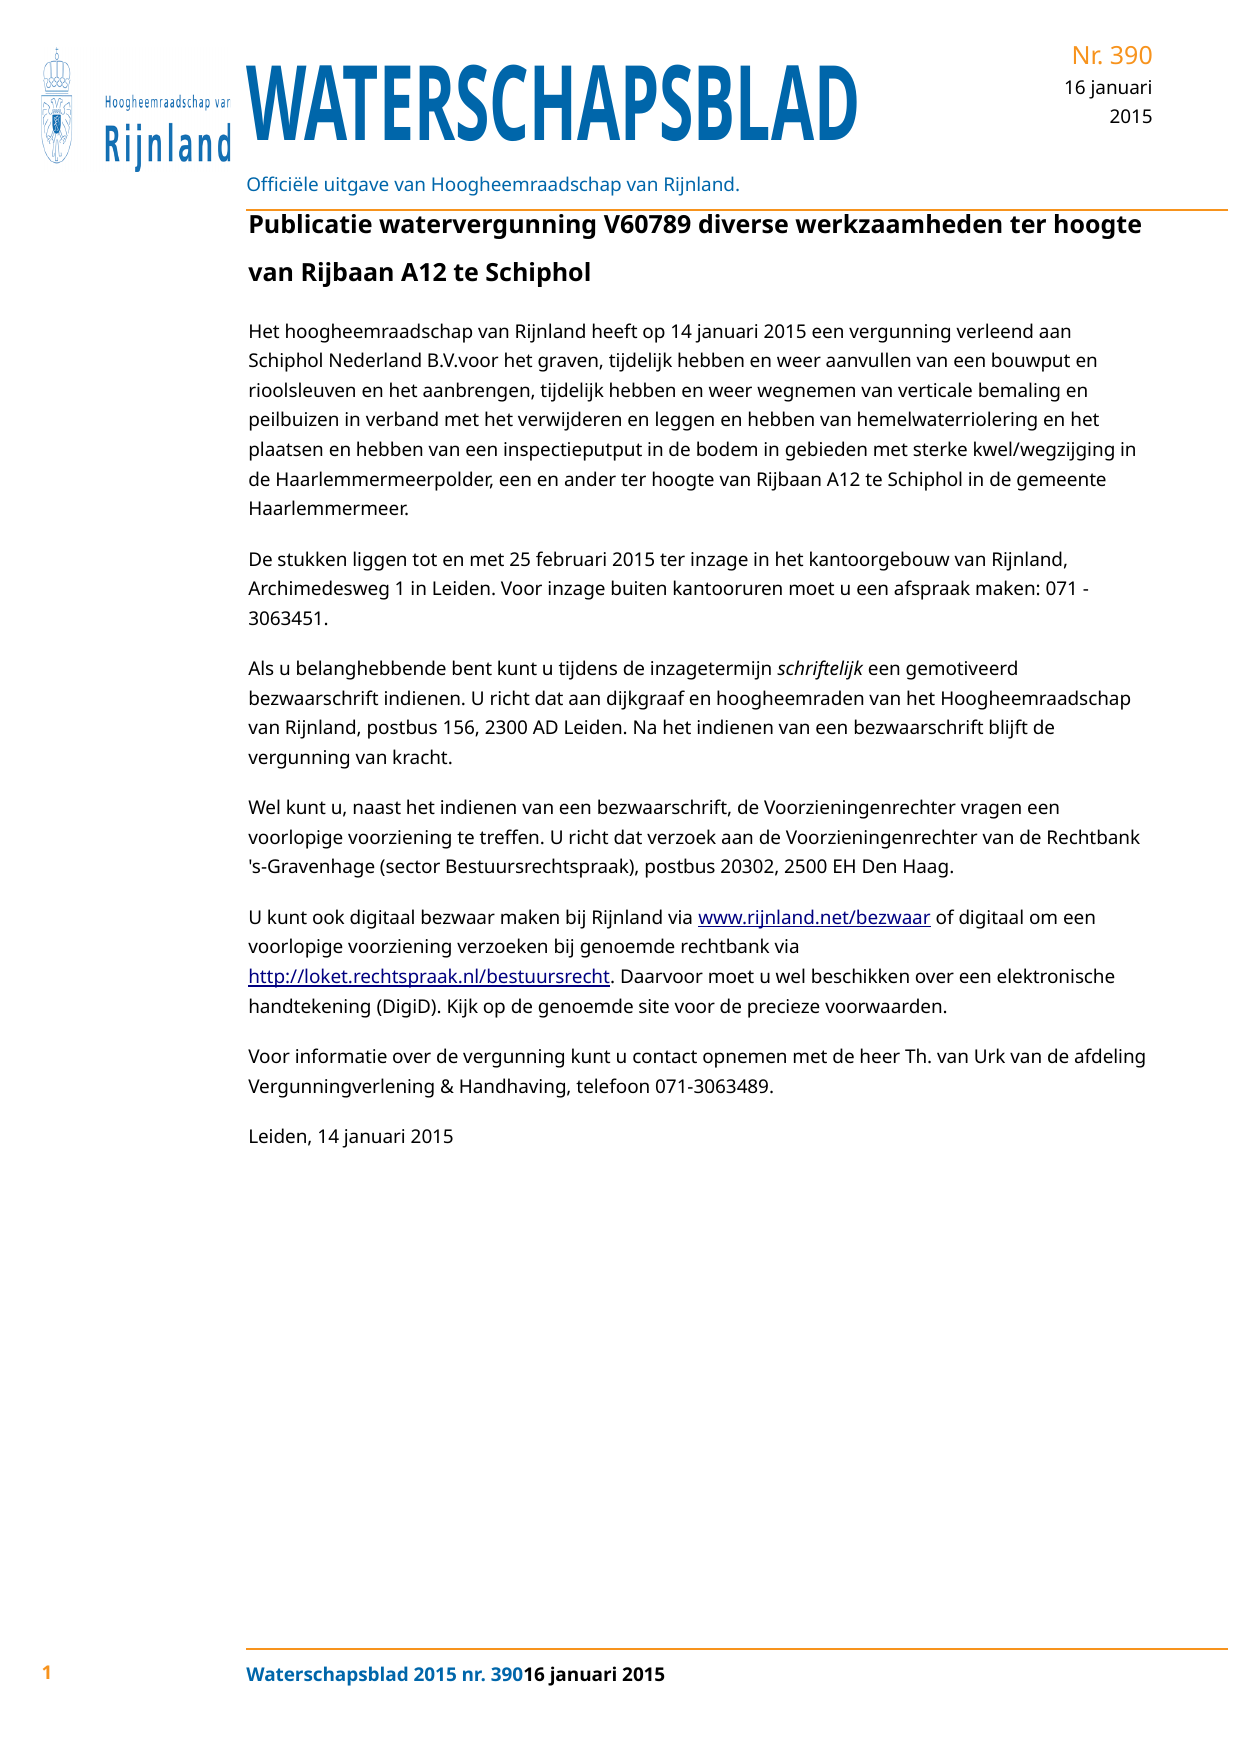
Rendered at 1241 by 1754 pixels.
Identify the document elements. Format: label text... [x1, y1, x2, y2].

picture [41, 47, 231, 172]
text Wel kunt u, naast het indienen van een bezwaarschrift, de Voorzieningenrechter vragen een voorlopige voorziening te treffen. U richt dat verzoek aan de Voorzieningenrechter van de Rechtbank 's-Gravenhage (sector Bestuursrechtspraak), postbus 20302, 2500 EH Den Haag. [248, 794, 1152, 879]
text Het hoogheemraadschap van Rijnland heeft op 14 januari 2015 een vergunning verleend aan Schiphol Nederland B.V.voor het graven, tijdelijk hebben en weer aanvullen van een bouwput en rioolsleuven en het aanbrengen, tijdelijk hebben en weer wegnemen van verticale bemaling en peilbuizen in verband met het verwijderen en leggen en hebben van hemelwaterriolering en het plaatsen en hebben van een inspectieputput in de bodem in gebieden met sterke kwel/wegzijging in de Haarlemmermeerpolder, een en ander ter hoogte van Rijbaan A12 te Schiphol in de gemeente Haarlemmermeer. [248, 318, 1152, 521]
text Voor informatie over de vergunning kunt u contact opnemen met de heer Th. van Urk van de afdeling Vergunningverlening & Handhaving, telefoon 071-3063489. [248, 1043, 1152, 1099]
text U kunt ook digitaal bezwaar maken bij Rijnland via www.rijnland.net/bezwaar of digitaal om een voorlopige voorziening verzoeken bij genoemde rechtbank via http://loket.rechtspraak.nl/bestuursrecht. Daarvoor moet u wel beschikken over een elektronische handtekening (DigiD). Kijk op de genoemde site voor de precieze voorwaarden. [248, 904, 1152, 1019]
text Publicatie watervergunning V60789 diverse werkzaamheden ter hoogte van Rijbaan A12 te Schiphol [248, 211, 1152, 288]
text Als u belanghebbende bent kunt u tijdens de inzagetermijn schriftelijk een gemotiveerd bezwaarschrift indienen. U richt dat aan dijkgraaf en hoogheemraden van het Hoogheemraadschap van Rijnland, postbus 156, 2300 AD Leiden. Na het indienen van een bezwaarschrift blijft de vergunning van kracht. [248, 655, 1152, 770]
text Leiden, 14 januari 2015 [248, 1123, 1152, 1149]
text De stukken liggen tot en met 25 februari 2015 ter inzage in het kantoorgebouw van Rijnland, Archimedesweg 1 in Leiden. Voor inzage buiten kantooruren moet u een afspraak maken: 071 - 3063451. [248, 546, 1152, 631]
